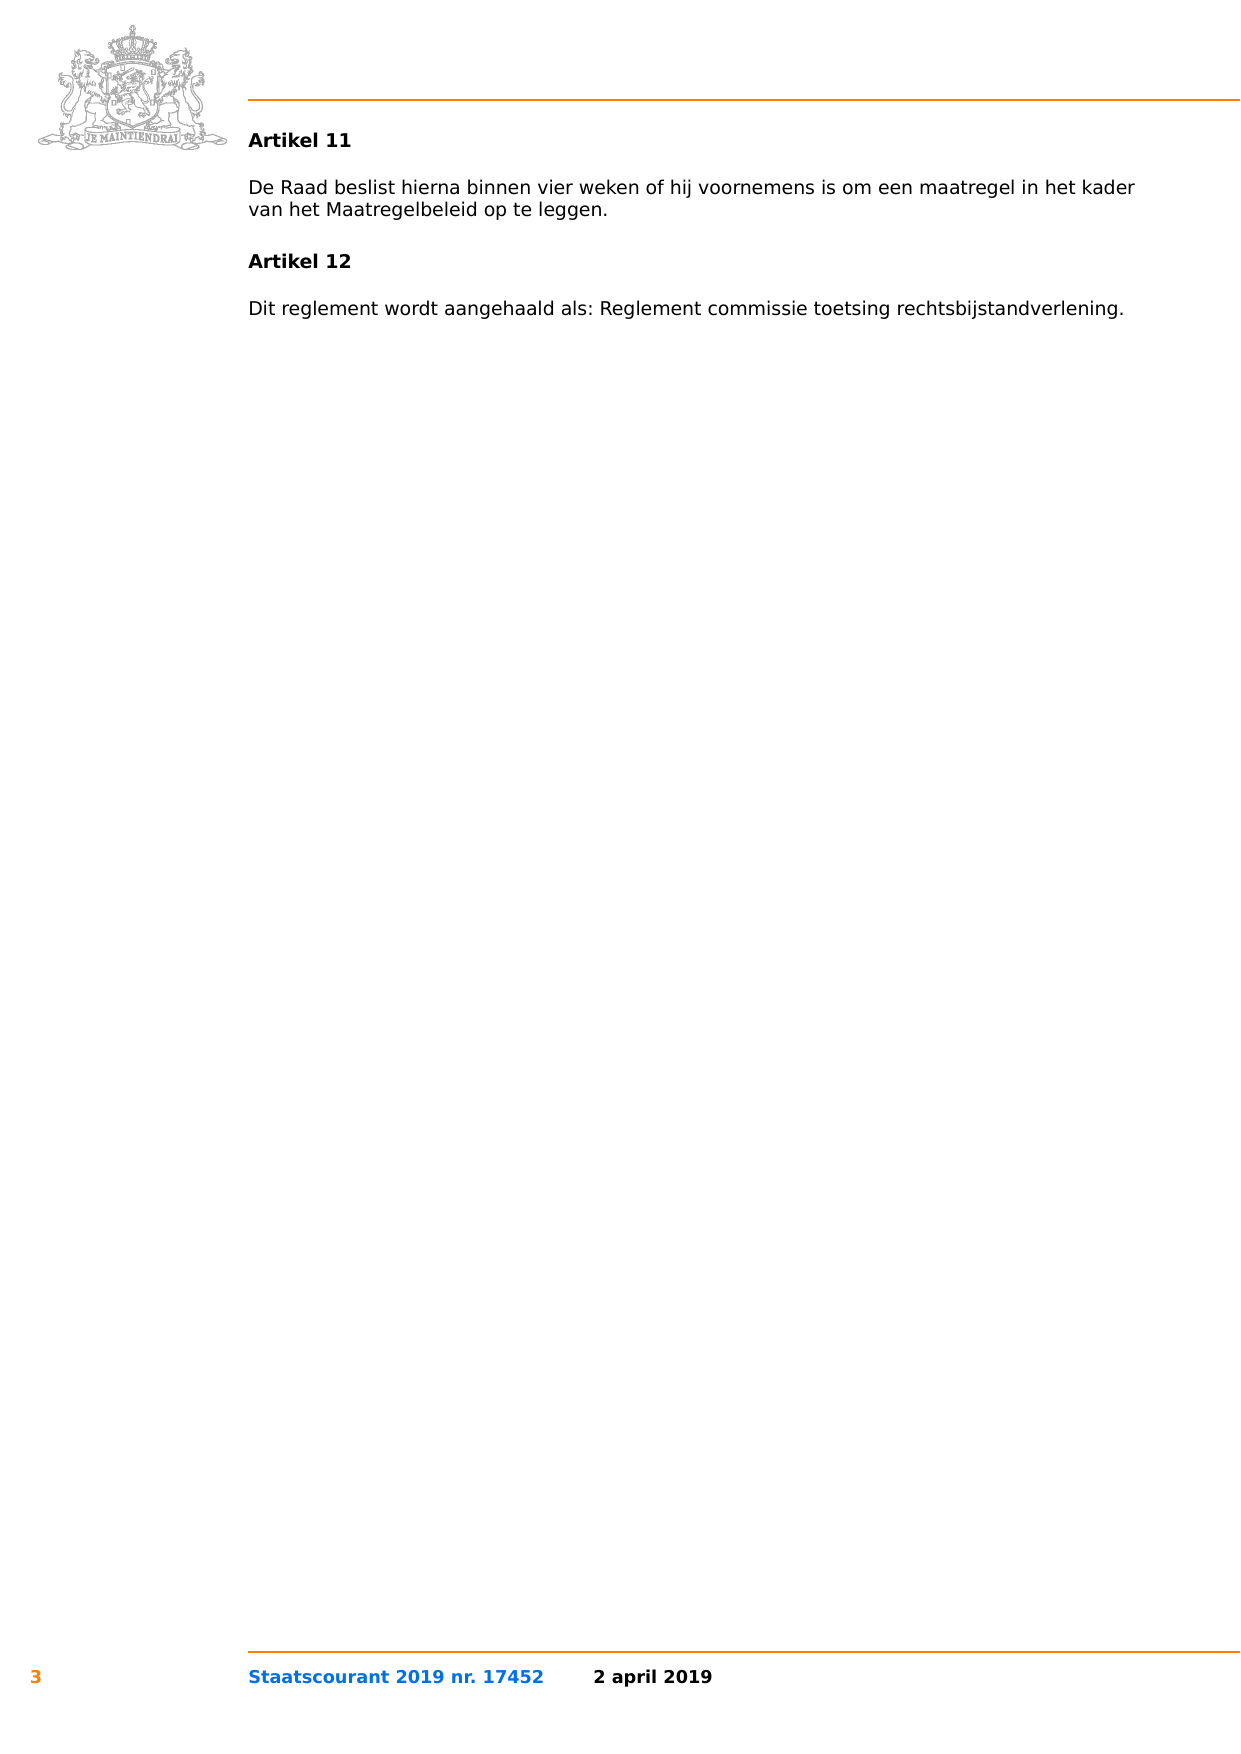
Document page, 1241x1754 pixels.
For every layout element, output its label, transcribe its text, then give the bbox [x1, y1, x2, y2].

text Dit reglement wordt aangehaald als: Reglement commissie toetsing rechtsbijstandverlening. [248, 298, 1163, 320]
subtitle Artikel 12 [248, 251, 1163, 273]
subtitle Artikel 11 [248, 130, 1163, 152]
text De Raad beslist hierna binnen vier weken of hij voornemens is om een maatregel in het kader van het Maatregelbeleid op te leggen. [248, 177, 1163, 221]
picture [38, 25, 227, 150]
